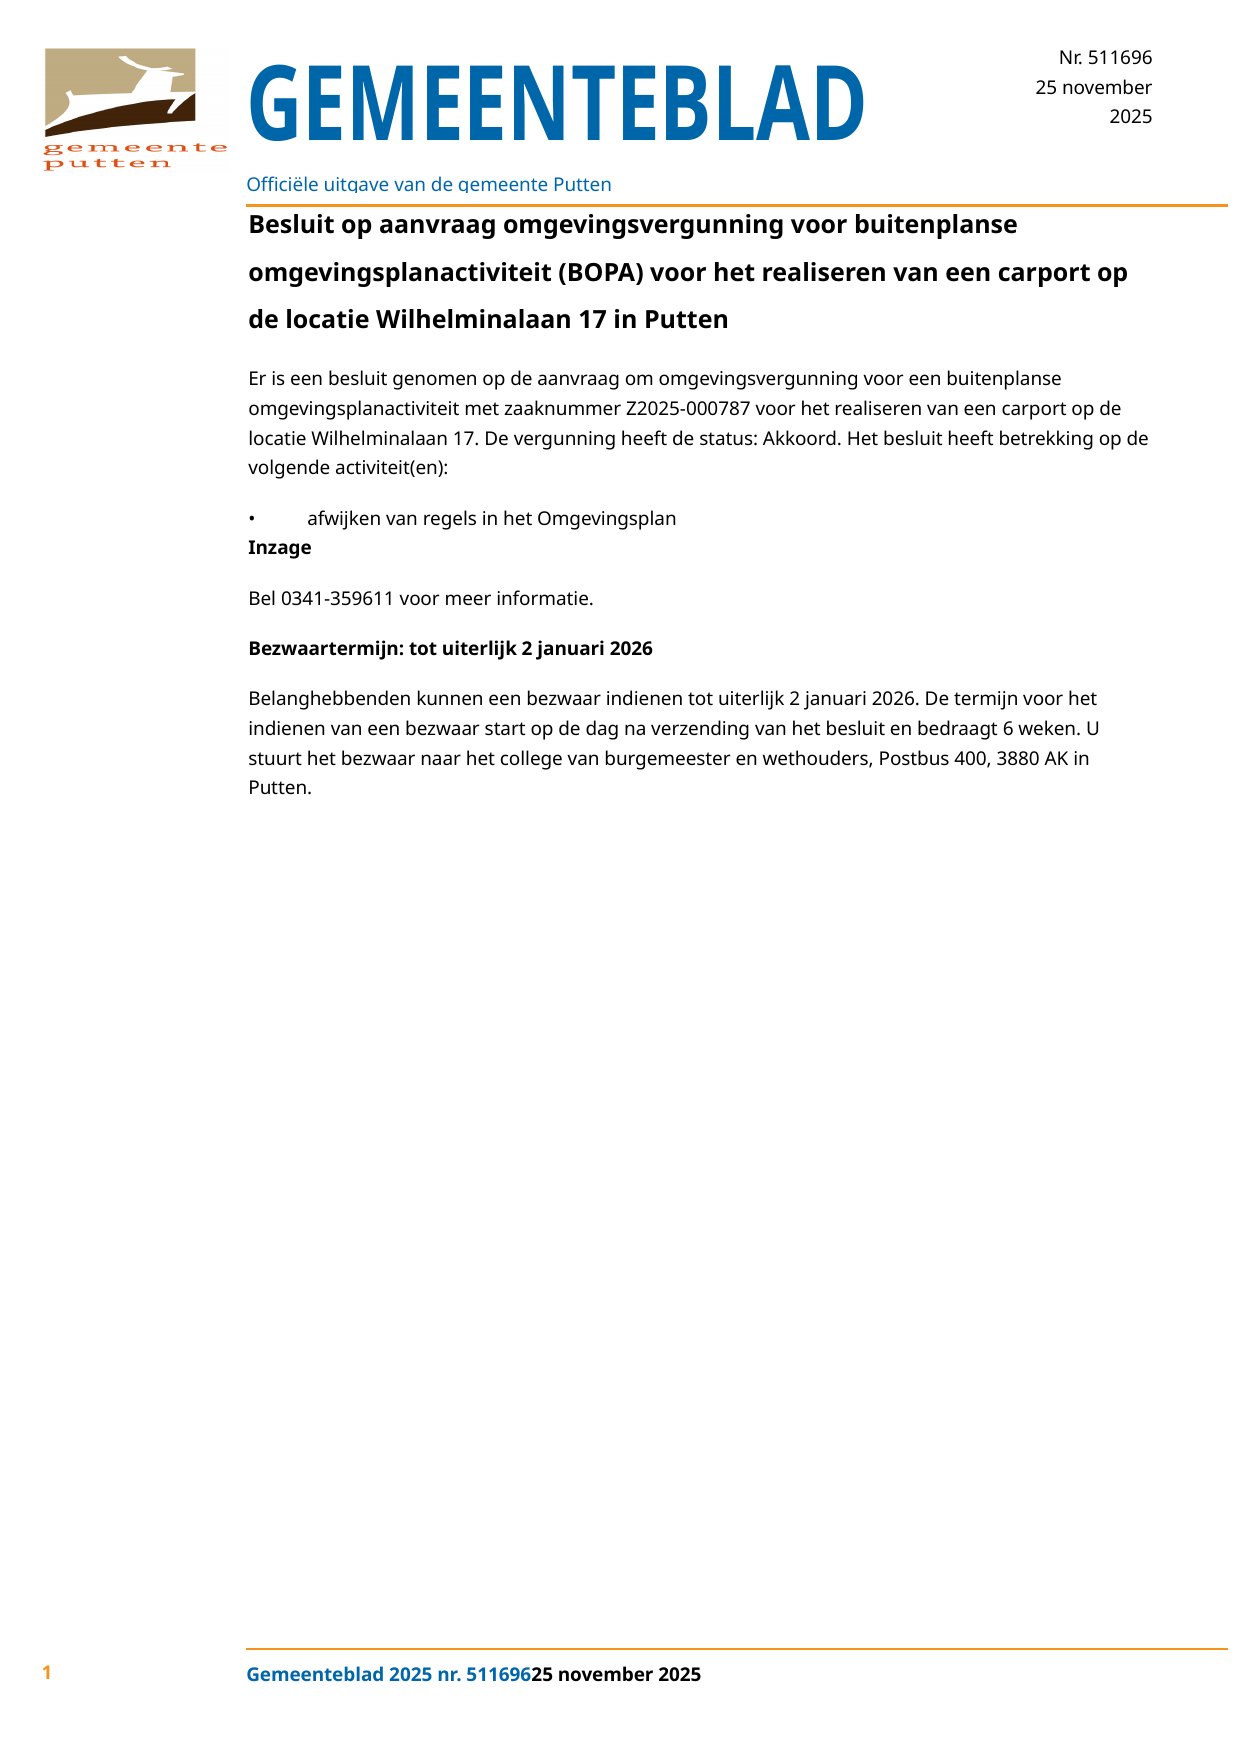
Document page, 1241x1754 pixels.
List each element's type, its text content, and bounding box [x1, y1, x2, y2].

picture [41, 47, 231, 172]
text Er is een besluit genomen op de aanvraag om omgevingsvergunning voor een buitenplanse omgevingsplanactiviteit met zaaknummer Z2025-000787 voor het realiseren van een carport op de locatie Wilhelminalaan 17. De vergunning heeft de status: Akkoord. Het besluit heeft betrekking op de volgende activiteit(en): [248, 366, 1152, 480]
text Bel 0341-359611 voor meer informatie. [248, 585, 1152, 610]
text Bezwaartermijn: tot uiterlijk 2 januari 2026 [248, 635, 1152, 661]
text Inzage [248, 534, 1152, 560]
text Besluit op aanvraag omgevingsvergunning voor buitenplanse omgevingsplanactiviteit (BOPA) voor het realiseren van een carport op de locatie Wilhelminalaan 17 in Putten [248, 207, 1152, 336]
list afwijken van regels in het Omgevingsplan [248, 505, 1152, 530]
text Belanghebbenden kunnen een bezwaar indienen tot uiterlijk 2 januari 2026. De termijn voor het indienen van een bezwaar start op de dag na verzending van het besluit en bedraagt 6 weken. U stuurt het bezwaar naar het college van burgemeester en wethouders, Postbus 400, 3880 AK in Putten. [248, 686, 1152, 800]
